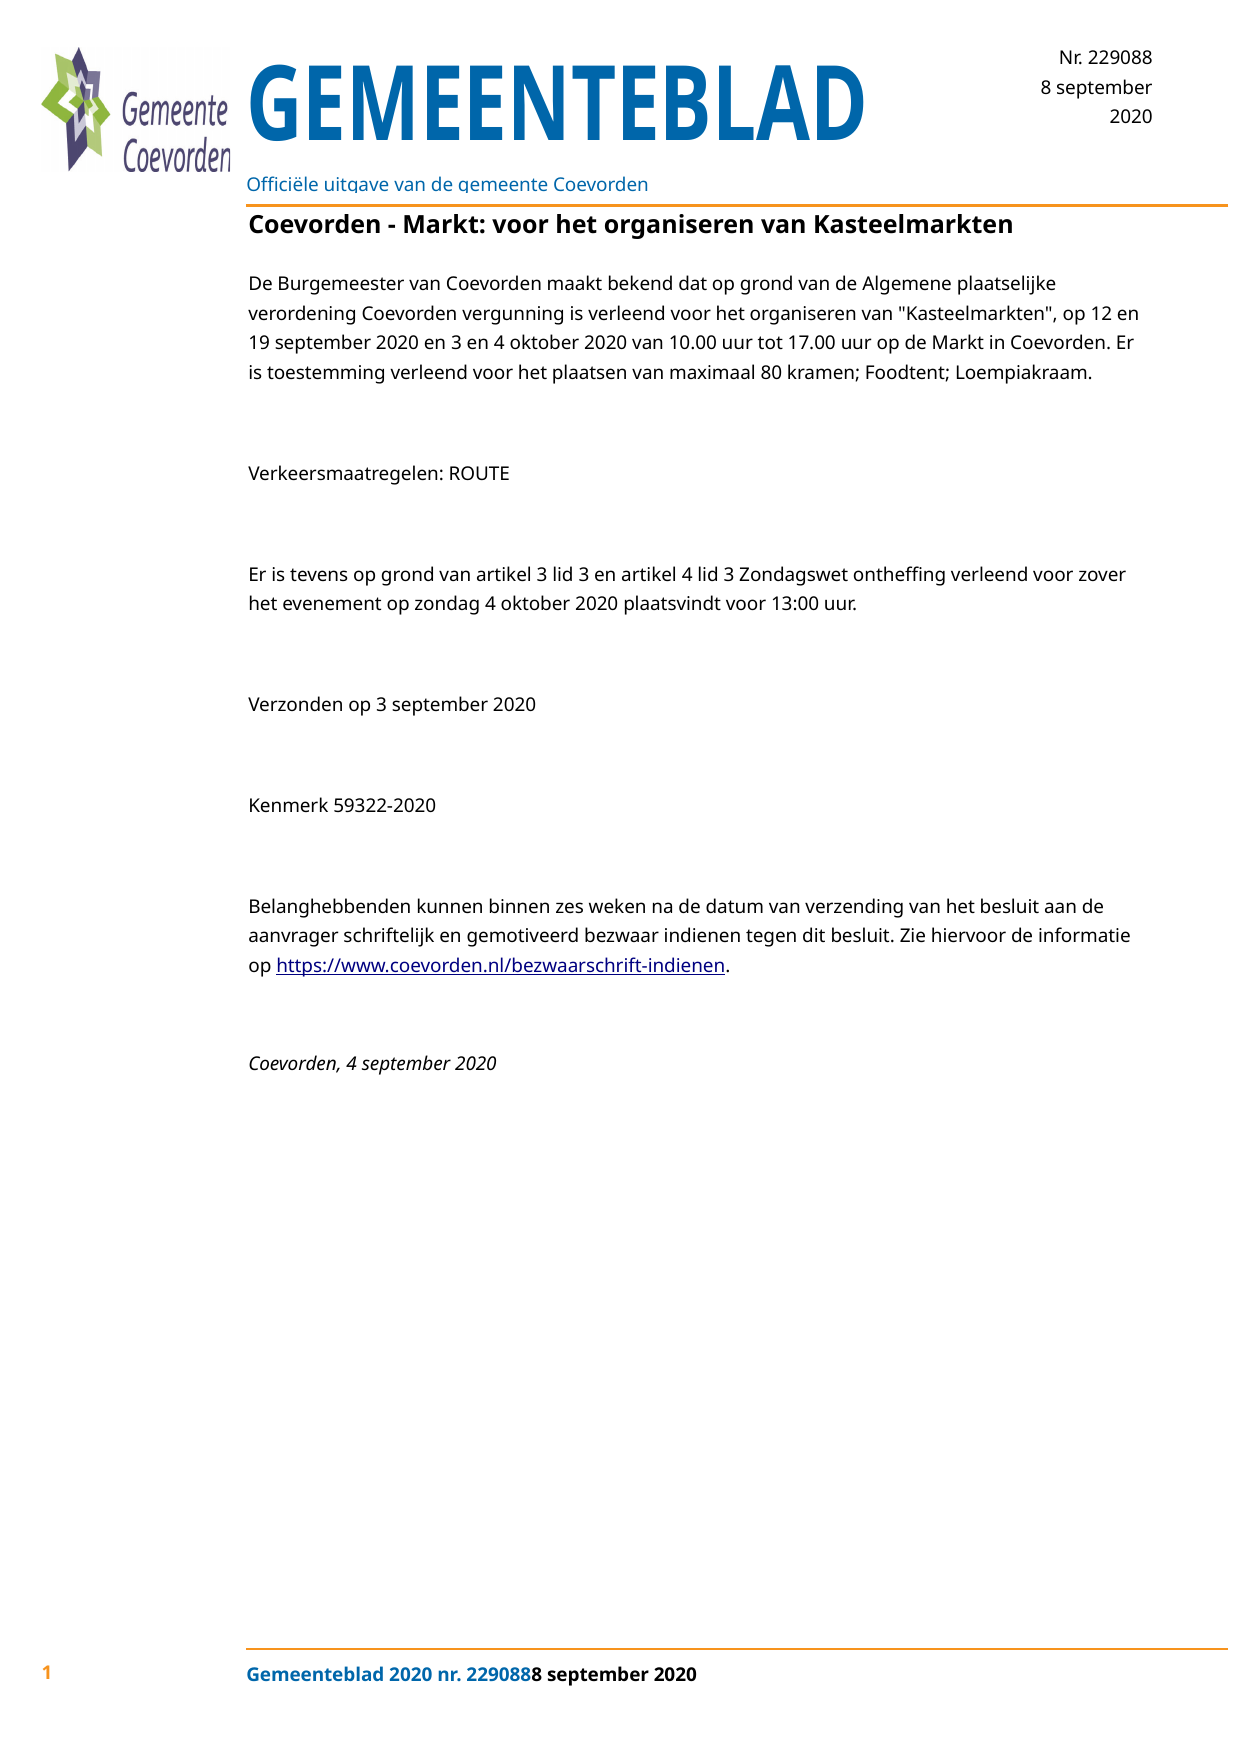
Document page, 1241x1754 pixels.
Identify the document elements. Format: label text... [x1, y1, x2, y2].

text Coevorden, 4 september 2020 [248, 1050, 1152, 1076]
text De Burgemeester van Coevorden maakt bekend dat op grond van de Algemene plaatselijke verordening Coevorden vergunning is verleend voor het organiseren van "Kasteelmarkten", op 12 en 19 september 2020 en 3 en 4 oktober 2020 van 10.00 uur tot 17.00 uur op de Markt in Coevorden. Er is toestemming verleend voor het plaatsen van maximaal 80 kramen; Foodtent; Loempiakraam. [248, 270, 1152, 385]
text Verzonden op 3 september 2020 [248, 691, 1152, 717]
text Kenmerk 59322-2020 [248, 792, 1152, 818]
text Verkeersmaatregelen: ROUTE [248, 460, 1152, 486]
picture [41, 47, 231, 172]
text Er is tevens op grond van artikel 3 lid 3 en artikel 4 lid 3 Zondagswet ontheffing verleend voor zover het evenement op zondag 4 oktober 2020 plaatsvindt voor 13:00 uur. [248, 561, 1152, 616]
text Belanghebbenden kunnen binnen zes weken na de datum van verzending van het besluit aan de aanvrager schriftelijk en gemotiveerd bezwaar indienen tegen dit besluit. Zie hiervoor de informatie op https://www.coevorden.nl/bezwaarschrift-indienen. [248, 893, 1152, 978]
text Coevorden - Markt: voor het organiseren van Kasteelmarkten [248, 207, 1152, 241]
